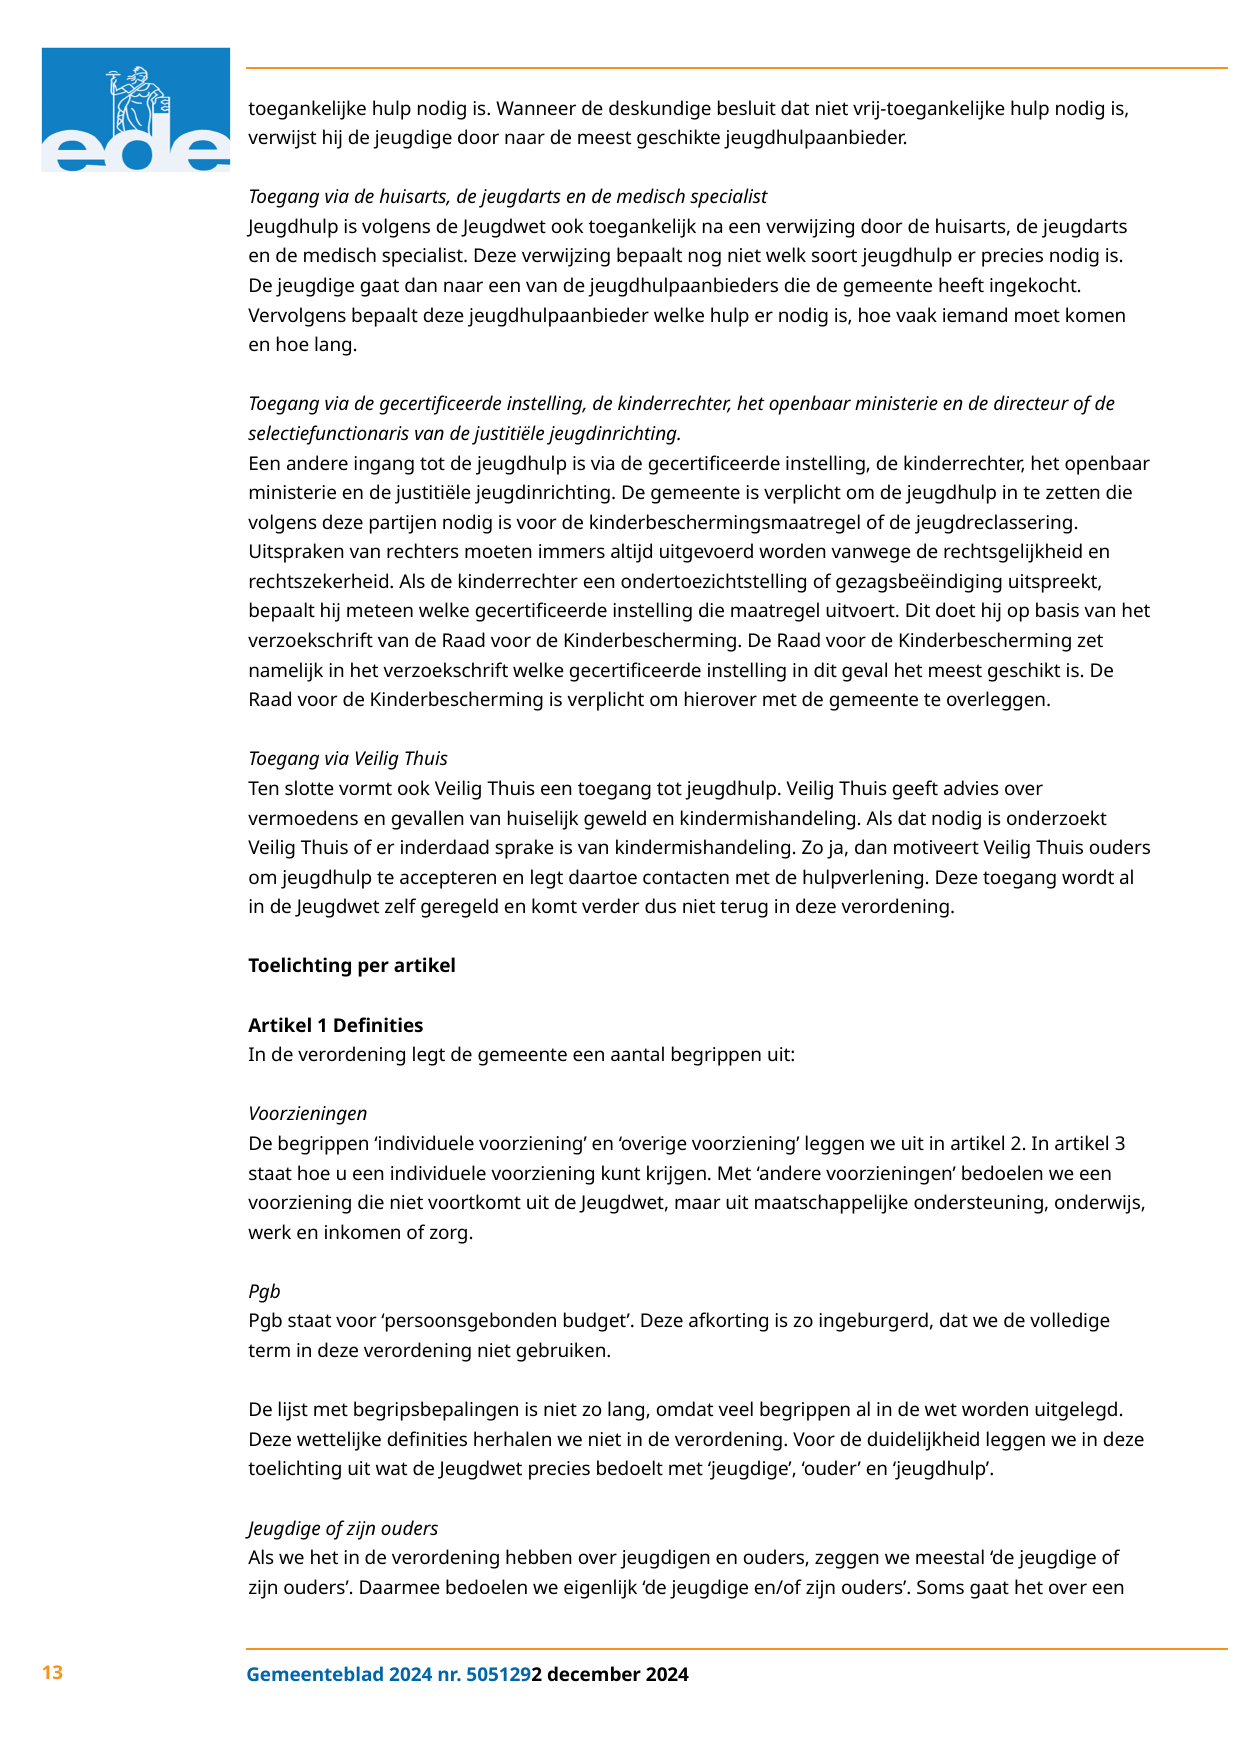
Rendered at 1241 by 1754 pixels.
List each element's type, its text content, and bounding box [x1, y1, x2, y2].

text Toegang via de huisarts, de jeugdarts en de medisch specialist [248, 183, 1152, 209]
text Pgb [248, 1278, 1152, 1304]
picture [41, 47, 231, 172]
text toegankelijke hulp nodig is. Wanneer de deskundige besluit dat niet vrij-toegankelijke hulp nodig is, verwijst hij de jeugdige door naar de meest geschikte jeugdhulpaanbieder. [248, 95, 1152, 150]
text Toegang via de gecertificeerde instelling, de kinderrechter, het openbaar ministerie en de directeur of de selectiefunctionaris van de justitiële jeugdinrichting. [248, 391, 1152, 446]
text Jeugdhulp is volgens de Jeugdwet ook toegankelijk na een verwijzing door de huisarts, de jeugdarts en de medisch specialist. Deze verwijzing bepaalt nog niet welk soort jeugdhulp er precies nodig is. De jeugdige gaat dan naar een van de jeugdhulpaanbieders die de gemeente heeft ingekocht. Vervolgens bepaalt deze jeugdhulpaanbieder welke hulp er nodig is, hoe vaak iemand moet komen en hoe lang. [248, 213, 1152, 357]
text Voorzieningen [248, 1101, 1152, 1126]
text Ten slotte vormt ook Veilig Thuis een toegang tot jeugdhulp. Veilig Thuis geeft advies over vermoedens en gevallen van huiselijk geweld en kindermishandeling. Als dat nodig is onderzoekt Veilig Thuis of er inderdaad sprake is van kindermishandeling. Zo ja, dan motiveert Veilig Thuis ouders om jeugdhulp te accepteren en legt daartoe contacten met de hulpverlening. Deze toegang wordt al in de Jeugdwet zelf geregeld en komt verder dus niet terug in deze verordening. [248, 775, 1152, 919]
text De lijst met begripsbepalingen is niet zo lang, omdat veel begrippen al in de wet worden uitgelegd. Deze wettelijke definities herhalen we niet in de verordening. Voor de duidelijkheid leggen we in deze toelichting uit wat de Jeugdwet precies bedoelt met ‘jeugdige’, ‘ouder’ en ‘jeugdhulp’. [248, 1396, 1152, 1481]
text Een andere ingang tot de jeugdhulp is via de gecertificeerde instelling, de kinderrechter, het openbaar ministerie en de justitiële jeugdinrichting. De gemeente is verplicht om de jeugdhulp in te zetten die volgens deze partijen nodig is voor de kinderbeschermingsmaatregel of de jeugdreclassering. Uitspraken van rechters moeten immers altijd uitgevoerd worden vanwege de rechtsgelijkheid en rechtszekerheid. Als de kinderrechter een ondertoezichtstelling of gezagsbeëindiging uitspreekt, bepaalt hij meteen welke gecertificeerde instelling die maatregel uitvoert. Dit doet hij op basis van het verzoekschrift van de Raad voor de Kinderbescherming. De Raad voor de Kinderbescherming zet namelijk in het verzoekschrift welke gecertificeerde instelling in dit geval het meest geschikt is. De Raad voor de Kinderbescherming is verplicht om hierover met de gemeente te overleggen. [248, 450, 1152, 712]
text Toegang via Veilig Thuis [248, 746, 1152, 771]
text Jeugdige of zijn ouders [248, 1515, 1152, 1541]
text Als we het in de verordening hebben over jeugdigen en ouders, zeggen we meestal ‘de jeugdige of zijn ouders’. Daarmee bedoelen we eigenlijk ‘de jeugdige en/of zijn ouders’. Soms gaat het over een [248, 1544, 1152, 1600]
text Pgb staat voor ‘persoonsgebonden budget’. Deze afkorting is zo ingeburgerd, dat we de volledige term in deze verordening niet gebruiken. [248, 1308, 1152, 1363]
text Artikel 1 Definities [248, 1012, 1152, 1038]
text Toelichting per artikel [248, 953, 1152, 978]
text In de verordening legt de gemeente een aantal begrippen uit: [248, 1041, 1152, 1067]
text De begrippen ‘individuele voorziening’ en ‘overige voorziening’ leggen we uit in artikel 2. In artikel 3 staat hoe u een individuele voorziening kunt krijgen. Met ‘andere voorzieningen’ bedoelen we een voorziening die niet voortkomt uit de Jeugdwet, maar uit maatschappelijke ondersteuning, onderwijs, werk en inkomen of zorg. [248, 1130, 1152, 1245]
